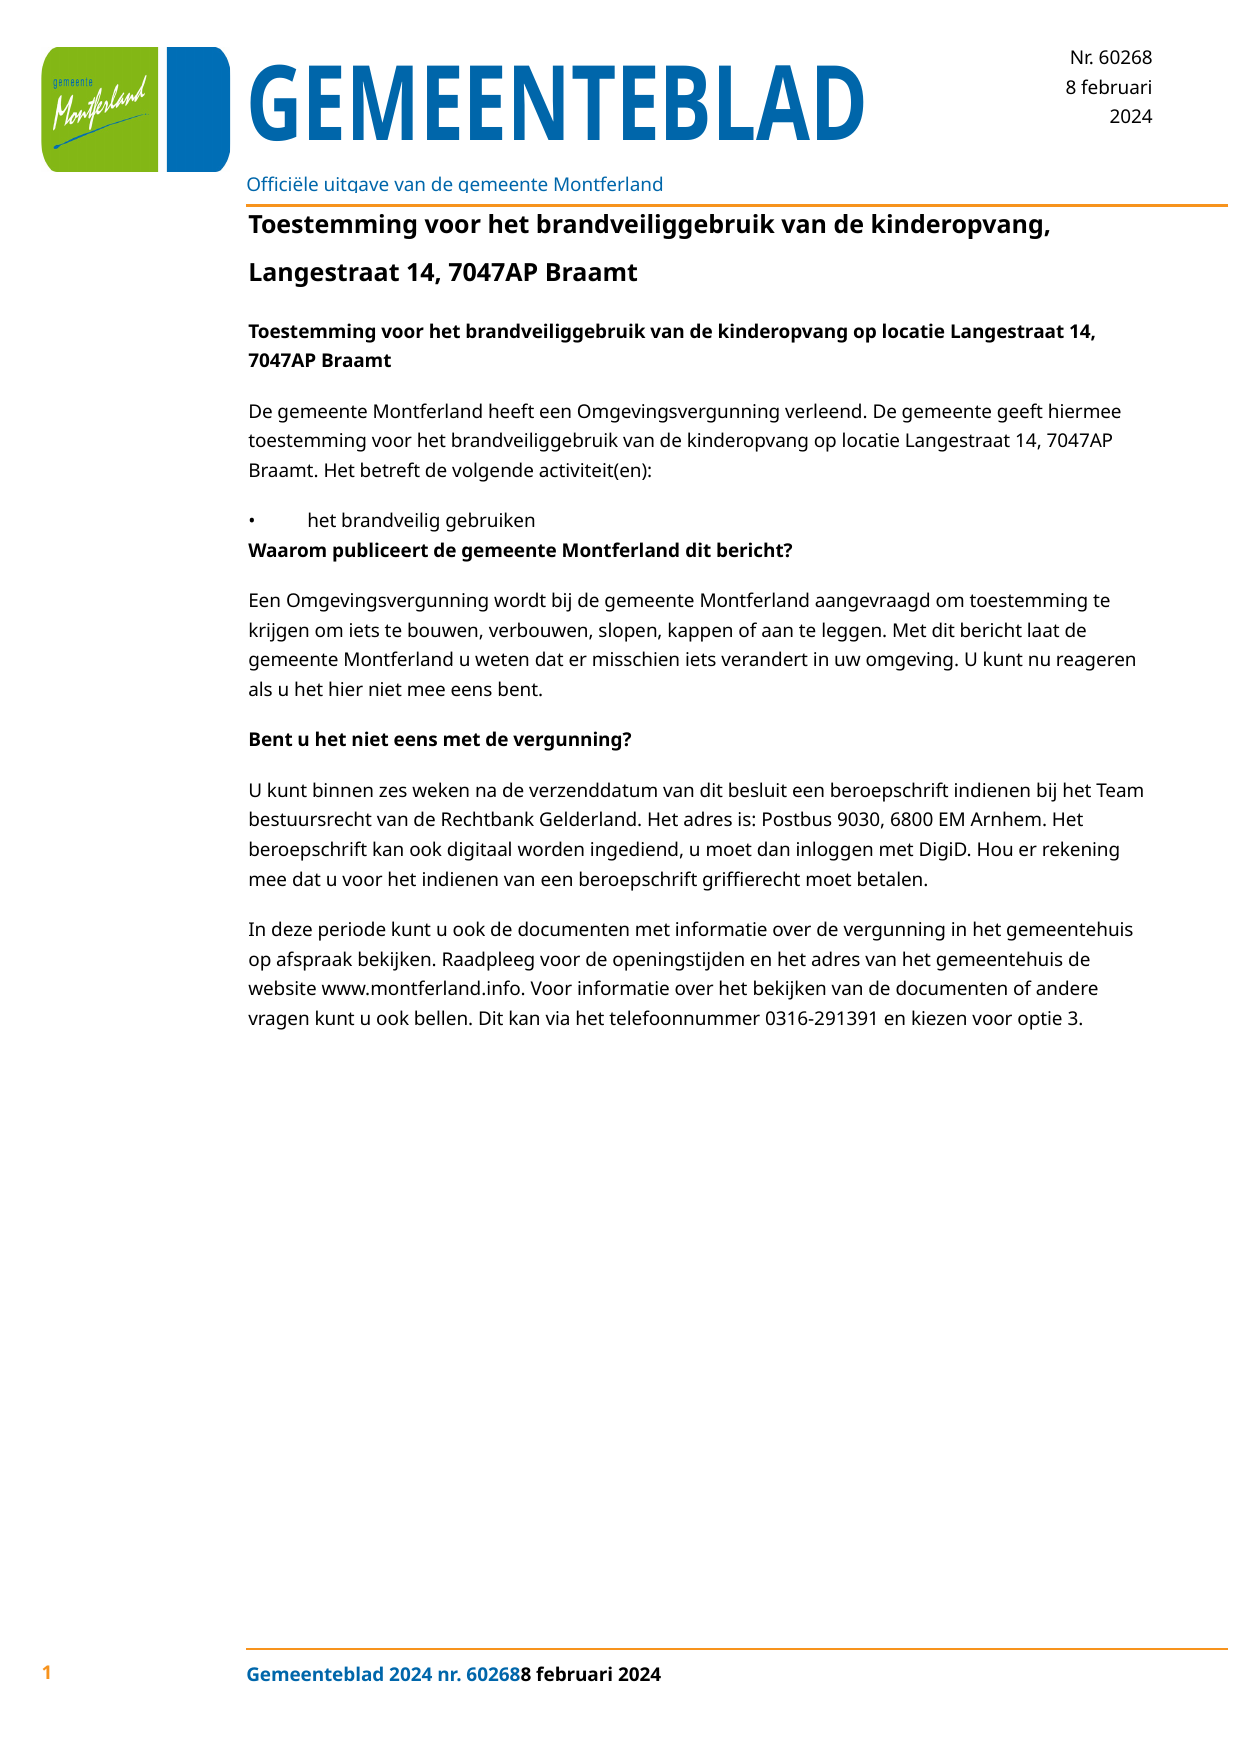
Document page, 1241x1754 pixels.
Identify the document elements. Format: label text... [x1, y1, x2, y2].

text U kunt binnen zes weken na de verzenddatum van dit besluit een beroepschrift indienen bij het Team bestuursrecht van de Rechtbank Gelderland. Het adres is: Postbus 9030, 6800 EM Arnhem. Het beroepschrift kan ook digitaal worden ingediend, u moet dan inloggen met DigiD. Hou er rekening mee dat u voor het indienen van een beroepschrift griffierecht moet betalen. [248, 777, 1152, 892]
list het brandveilig gebruiken [248, 507, 1152, 533]
text Bent u het niet eens met de vergunning? [248, 727, 1152, 752]
text Toestemming voor het brandveiliggebruik van de kinderopvang op locatie Langestraat 14, 7047AP Braamt [248, 318, 1152, 373]
text Toestemming voor het brandveiliggebruik van de kinderopvang, Langestraat 14, 7047AP Braamt [248, 207, 1152, 288]
picture [41, 47, 231, 172]
text Waarom publiceert de gemeente Montferland dit bericht? [248, 537, 1152, 563]
text De gemeente Montferland heeft een Omgevingsvergunning verleend. De gemeente geeft hiermee toestemming voor het brandveiliggebruik van de kinderopvang op locatie Langestraat 14, 7047AP Braamt. Het betreft de volgende activiteit(en): [248, 398, 1152, 483]
text Een Omgevingsvergunning wordt bij de gemeente Montferland aangevraagd om toestemming te krijgen om iets te bouwen, verbouwen, slopen, kappen of aan te leggen. Met dit bericht laat de gemeente Montferland u weten dat er misschien iets verandert in uw omgeving. U kunt nu reageren als u het hier niet mee eens bent. [248, 587, 1152, 702]
text In deze periode kunt u ook de documenten met informatie over de vergunning in het gemeentehuis op afspraak bekijken. Raadpleeg voor de openingstijden en het adres van het gemeentehuis de website www.montferland.info. Voor informatie over het bekijken van de documenten of andere vragen kunt u ook bellen. Dit kan via het telefoonnummer 0316-291391 en kiezen voor optie 3. [248, 916, 1152, 1031]
